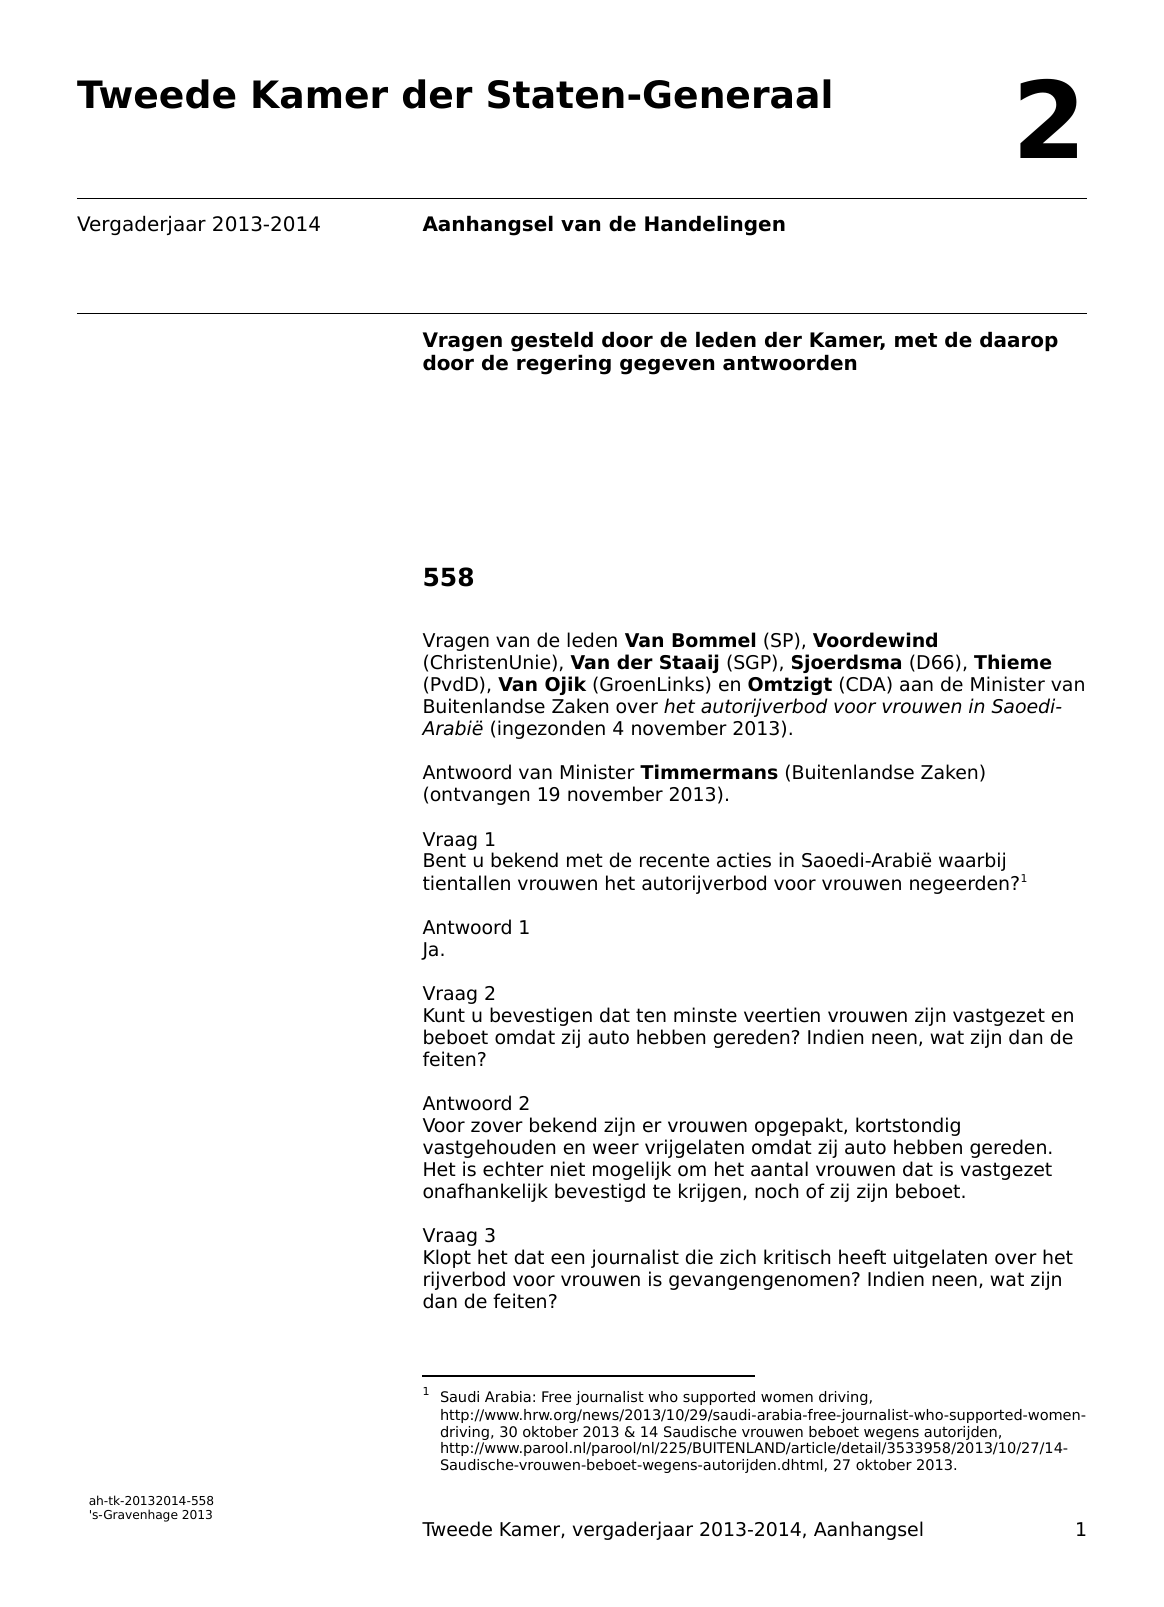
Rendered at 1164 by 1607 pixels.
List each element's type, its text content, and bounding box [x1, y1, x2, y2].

text Vraag 3 [422, 1225, 1087, 1247]
text Antwoord 2 [422, 1093, 1087, 1115]
table_cell Vragen gesteld door de leden der Kamer, met de daarop door de regering gegeven antwoorden [422, 314, 1087, 375]
text Saudi Arabia: Free journalist who supported women driving, http://www.hrw.org/news/2013/10/29/saudi-arabia-free-journalist-who-supported-women-driving, 30 oktober 2013 & 14 Saudische vrouwen beboet wegens autorijden, http://www.parool.nl/parool/nl/225/BUITENLAND/article/detail/3533958/2013/10/27/14-Saudische-vrouwen-beboet-wegens-autorijden.dhtml, 27 oktober 2013. [422, 1385, 1087, 1474]
text Klopt het dat een journalist die zich kritisch heeft uitgelaten over het rijverbod voor vrouwen is gevangengenomen? Indien neen, wat zijn dan de feiten? [422, 1247, 1087, 1313]
text 558 [422, 563, 1087, 592]
text Vragen van de leden Van Bommel (SP), Voordewind (ChristenUnie), Van der Staaij (SGP), Sjoerdsma (D66), Thieme (PvdD), Van Ojik (GroenLinks) en Omtzigt (CDA) aan de Minister van Buitenlandse Zaken over het autorijverbod voor vrouwen in Saoedi-Arabië (ingezonden 4 november 2013). [422, 630, 1087, 740]
text Kunt u bevestigen dat ten minste veertien vrouwen zijn vastgezet en beboet omdat zij auto hebben gereden? Indien neen, wat zijn dan de feiten? [422, 1005, 1087, 1071]
text Vraag 1 [422, 828, 1087, 850]
text Vraag 2 [422, 983, 1087, 1005]
text Ja. [422, 938, 1087, 961]
text Bent u bekend met de recente acties in Saoedi-Arabië waarbij tientallen vrouwen het autorijverbod voor vrouwen negeerden? [422, 850, 1087, 894]
text Voor zover bekend zijn er vrouwen opgepakt, kortstondig vastgehouden en weer vrijgelaten omdat zij auto hebben gereden. Het is echter niet mogelijk om het aantal vrouwen dat is vastgezet onafhankelijk bevestigd te krijgen, noch of zij zijn beboet. [422, 1115, 1087, 1203]
table_header 2 [886, 59, 1087, 198]
table_cell Vergaderjaar 2013-2014 [77, 199, 422, 313]
text Antwoord van Minister Timmermans (Buitenlandse Zaken) (ontvangen 19 november 2013). [422, 762, 1087, 806]
text 's-Gravenhage 2013 [88, 1508, 323, 1522]
table_header Tweede Kamer der Staten-Generaal [77, 59, 886, 198]
text Antwoord 1 [422, 917, 1087, 938]
text ah-tk-20132014-558 [88, 1494, 323, 1508]
table_cell [77, 314, 422, 375]
table_cell Aanhangsel van de Handelingen [422, 199, 1087, 313]
